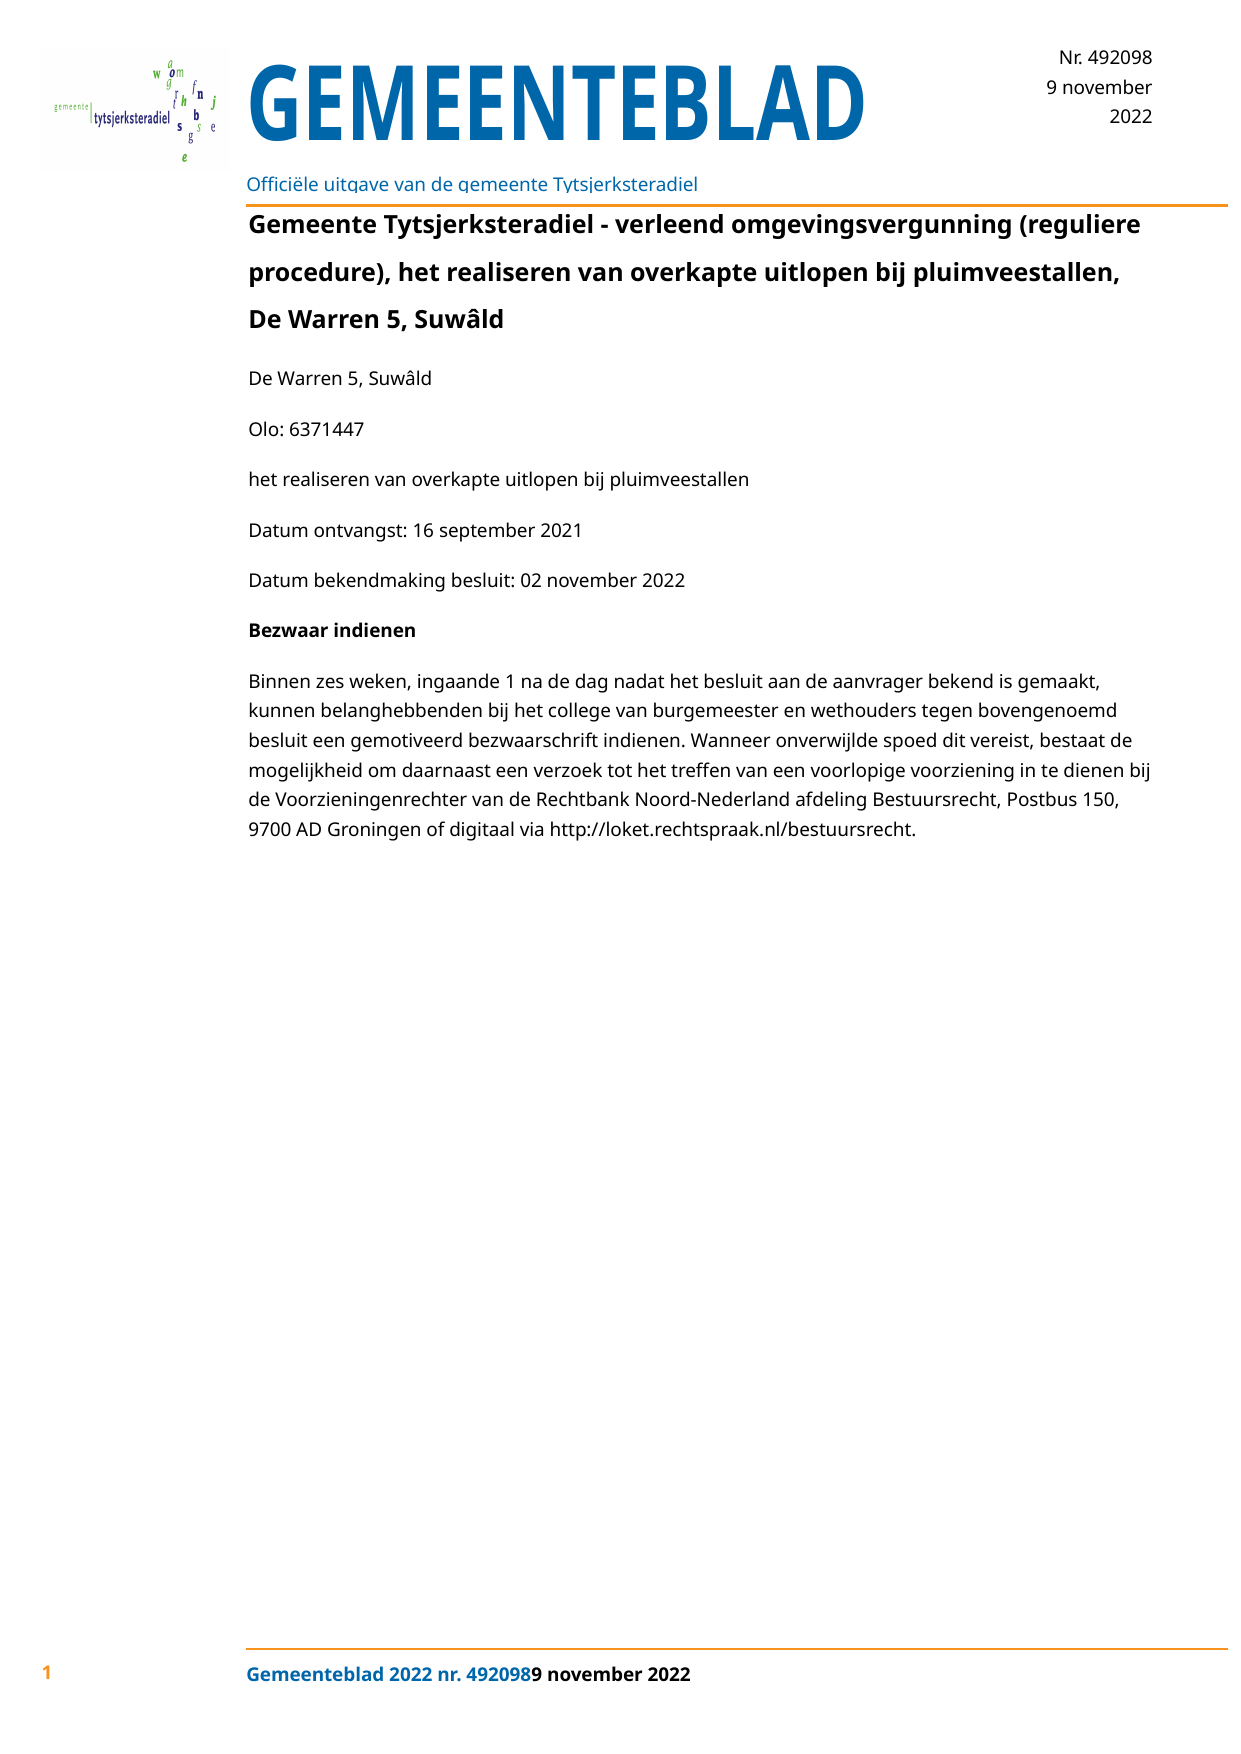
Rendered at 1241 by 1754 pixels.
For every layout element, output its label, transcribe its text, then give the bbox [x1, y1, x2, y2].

text Datum bekendmaking besluit: 02 november 2022 [248, 567, 1152, 593]
text Bezwaar indienen [248, 618, 1152, 643]
text Datum ontvangst: 16 september 2021 [248, 517, 1152, 542]
text Binnen zes weken, ingaande 1 na de dag nadat het besluit aan de aanvrager bekend is gemaakt, kunnen belanghebbenden bij het college van burgemeester en wethouders tegen bovengenoemd besluit een gemotiveerd bezwaarschrift indienen. Wanneer onverwijlde spoed dit vereist, bestaat de mogelijkheid om daarnaast een verzoek tot het treffen van een voorlopige voorziening in te dienen bij de Voorzieningenrechter van de Rechtbank Noord-Nederland afdeling Bestuursrecht, Postbus 150, 9700 AD Groningen of digitaal via http://loket.rechtspraak.nl/bestuursrecht. [248, 668, 1152, 842]
text Gemeente Tytsjerksteradiel - verleend omgevingsvergunning (reguliere procedure), het realiseren van overkapte uitlopen bij pluimveestallen, De Warren 5, Suwâld [248, 207, 1152, 336]
text De Warren 5, Suwâld [248, 366, 1152, 391]
text Olo: 6371447 [248, 416, 1152, 442]
picture [41, 47, 231, 172]
text het realiseren van overkapte uitlopen bij pluimveestallen [248, 466, 1152, 492]
